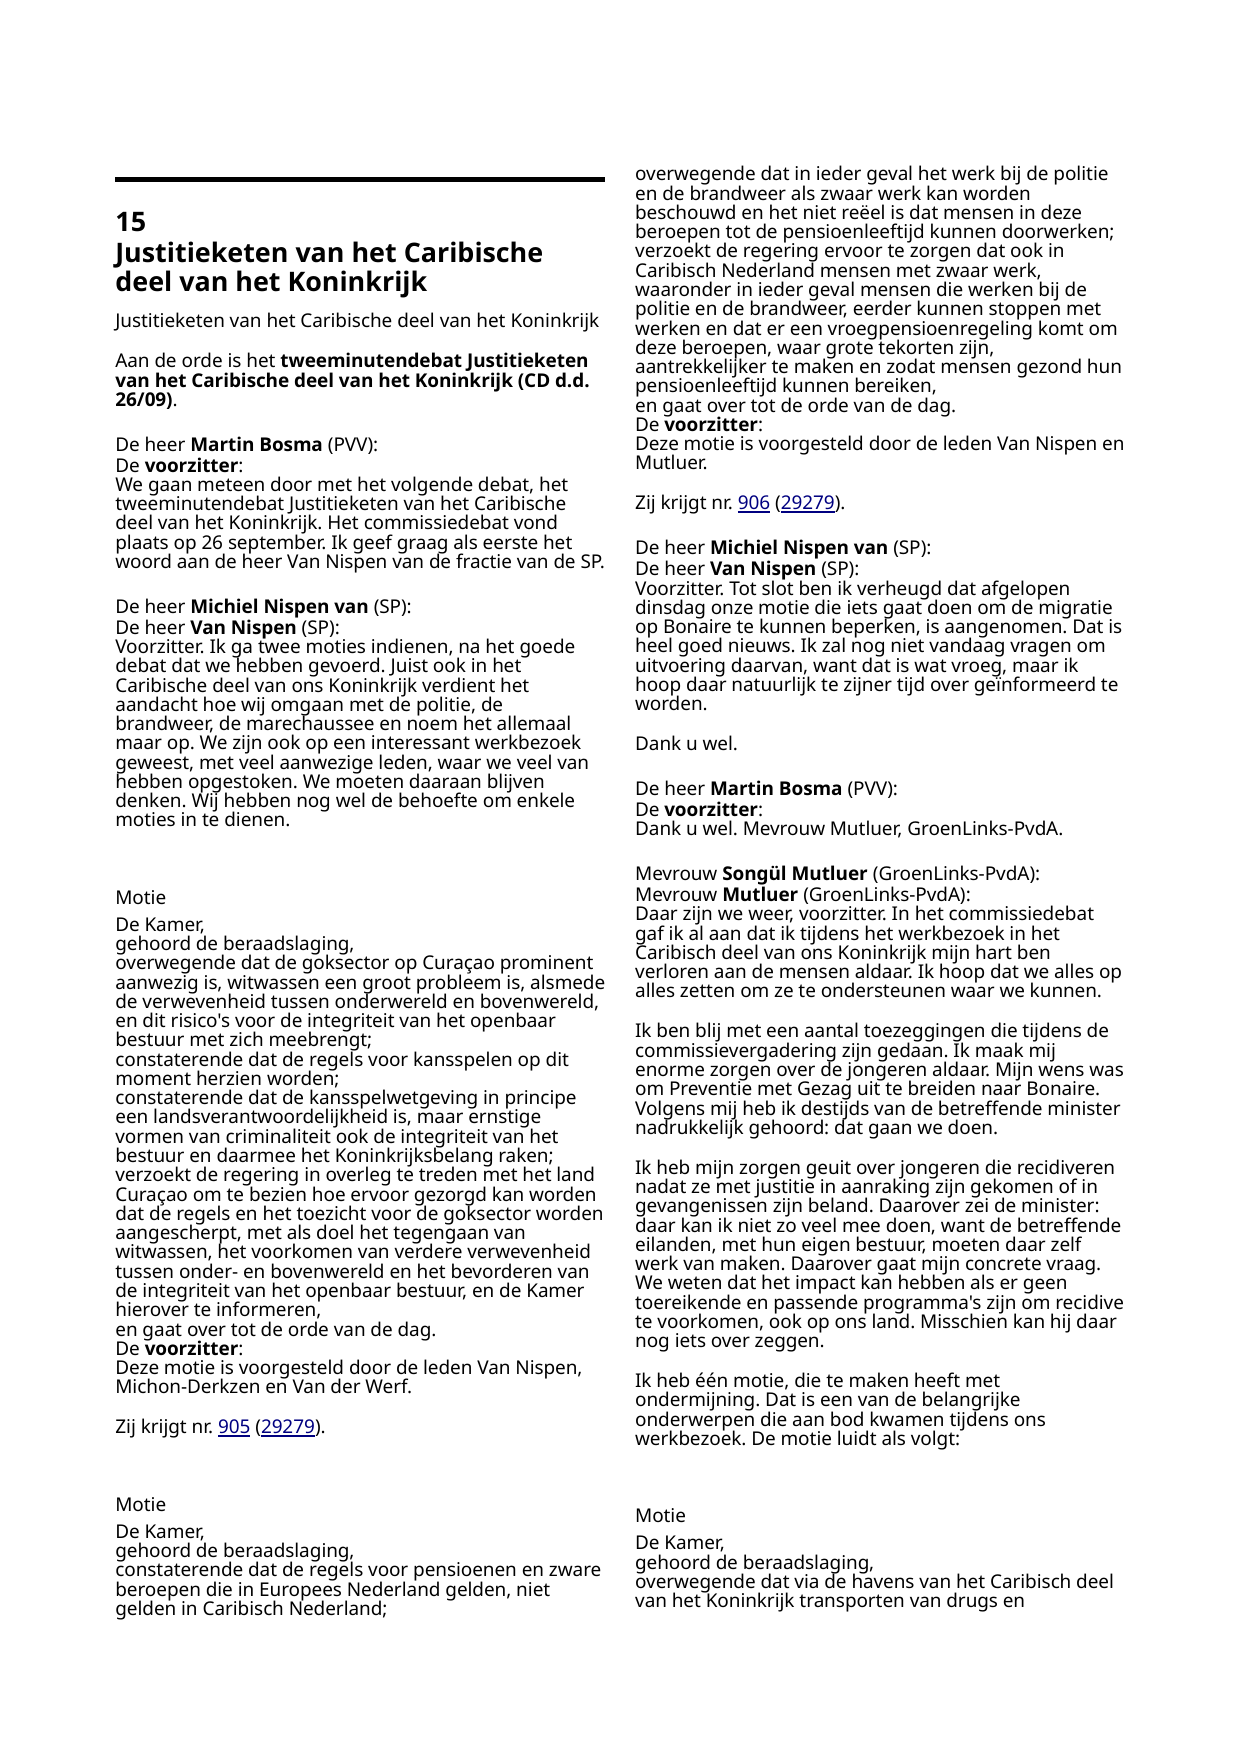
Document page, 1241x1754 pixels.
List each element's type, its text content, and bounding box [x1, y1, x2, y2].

text en gaat over tot de orde van de dag. [635, 397, 1125, 416]
text De Kamer, [115, 916, 605, 935]
text Justitieketen van het Caribische deel van het Koninkrijk [115, 239, 605, 312]
text De voorzitter: [635, 801, 1125, 820]
text Deze motie is voorgesteld door de leden Van Nispen, Michon-Derkzen en Van der Werf. [115, 1359, 605, 1398]
text Motie [635, 1503, 1125, 1528]
text gehoord de beraadslaging, [115, 935, 605, 954]
text De heer Michiel Nispen van (SP): [635, 534, 1125, 560]
text Ik heb mijn zorgen geuit over jongeren die recidiveren nadat ze met justitie in aanraking zijn gekomen of in gevangenissen zijn beland. Daarover zei de minister: daar kan ik niet zo veel mee doen, want de betreffende eilanden, met hun eigen bestuur, moeten daar zelf werk van maken. Daarover gaat mijn concrete vraag. We weten dat het impact kan hebben als er geen toereikende en passende programma's zijn om recidive te voorkomen, ook op ons land. Misschien kan hij daar nog iets over zeggen. [635, 1159, 1125, 1351]
text Aan de orde is het tweeminutendebat Justitieketen van het Caribische deel van het Koninkrijk (CD d.d. 26/09). [115, 352, 605, 410]
text constaterende dat de kansspelwetgeving in principe een landsverantwoordelijkheid is, maar ernstige vormen van criminaliteit ook de integriteit van het bestuur en daarmee het Koninkrijksbelang raken; [115, 1089, 605, 1166]
text Ik ben blij met een aantal toezeggingen die tijdens de commissievergadering zijn gedaan. Ik maak mij enorme zorgen over de jongeren aldaar. Mijn wens was om Preventie met Gezag uit te breiden naar Bonaire. Volgens mij heb ik destijds van de betreffende minister nadrukkelijk gehoord: dat gaan we doen. [635, 1022, 1125, 1138]
text Dank u wel. Mevrouw Mutluer, GroenLinks-PvdA. [635, 820, 1125, 839]
text De voorzitter: [115, 457, 605, 476]
text Mevrouw Mutluer (GroenLinks-PvdA): [635, 886, 1125, 905]
text Dank u wel. [635, 735, 1125, 754]
text De heer Michiel Nispen van (SP): [115, 593, 605, 619]
text Voorzitter. Ik ga twee moties indienen, na het goede debat dat we hebben gevoerd. Juist ook in het Caribische deel van ons Koninkrijk verdient het aandacht hoe wij omgaan met de politie, de brandweer, de marechaussee en noem het allemaal maar op. We zijn ook op een interessant werkbezoek geweest, met veel aanwezige leden, waar we veel van hebben opgestoken. We moeten daaraan blijven denken. Wij hebben nog wel de behoefte om enkele moties in te dienen. [115, 638, 605, 831]
text Daar zijn we weer, voorzitter. In het commissiedebat gaf ik al aan dat ik tijdens het werkbezoek in het Caribisch deel van ons Koninkrijk mijn hart ben verloren aan de mensen aldaar. Ik hoop dat we alles op alles zetten om ze te ondersteunen waar we kunnen. [635, 905, 1125, 1002]
text overwegende dat de goksector op Curaçao prominent aanwezig is, witwassen een groot probleem is, alsmede de verwevenheid tussen onderwereld en bovenwereld, en dit risico's voor de integriteit van het openbaar bestuur met zich meebrengt; [115, 954, 605, 1051]
text en gaat over tot de orde van de dag. [115, 1321, 605, 1340]
text Ik heb één motie, die te maken heeft met ondermijning. Dat is een van de belangrijke onderwerpen die aan bod kwamen tijdens ons werkbezoek. De motie luidt als volgt: [635, 1372, 1125, 1449]
text De voorzitter: [115, 1340, 605, 1359]
text Voorzitter. Tot slot ben ik verheugd dat afgelopen dinsdag onze motie die iets gaat doen om de migratie op Bonaire te kunnen beperken, is aangenomen. Dat is heel goed nieuws. Ik zal nog niet vandaag vragen om uitvoering daarvan, want dat is wat vroeg, maar ik hoop daar natuurlijk te zijner tijd over geïnformeerd te worden. [635, 579, 1125, 714]
text De Kamer, [115, 1523, 605, 1542]
text We gaan meteen door met het volgende debat, het tweeminutendebat Justitieketen van het Caribische deel van het Koninkrijk. Het commissiedebat vond plaats op 26 september. Ik geef graag als eerste het woord aan de heer Van Nispen van de fractie van de SP. [115, 476, 605, 572]
text verzoekt de regering in overleg te treden met het land Curaçao om te bezien hoe ervoor gezorgd kan worden dat de regels en het toezicht voor de goksector worden aangescherpt, met als doel het tegengaan van witwassen, het voorkomen van verdere verwevenheid tussen onder- en bovenwereld en het bevorderen van de integriteit van het openbaar bestuur, en de Kamer hierover te informeren, [115, 1166, 605, 1321]
text Deze motie is voorgesteld door de leden Van Nispen en Mutluer. [635, 435, 1125, 474]
text Zij krijgt nr. 906 (29279). [635, 494, 1125, 514]
text De heer Martin Bosma (PVV): [115, 431, 605, 457]
text verzoekt de regering ervoor te zorgen dat ook in Caribisch Nederland mensen met zwaar werk, waaronder in ieder geval mensen die werken bij de politie en de brandweer, eerder kunnen stoppen met werken en dat er een vroegpensioenregeling komt om deze beroepen, waar grote tekorten zijn, aantrekkelijker te maken en zodat mensen gezond hun pensioenleeftijd kunnen bereiken, [635, 242, 1125, 397]
text 15 [115, 203, 605, 239]
text De voorzitter: [635, 416, 1125, 435]
text De heer Van Nispen (SP): [635, 560, 1125, 579]
text gehoord de beraadslaging, [635, 1554, 1125, 1573]
text De heer Martin Bosma (PVV): [635, 775, 1125, 801]
text Motie [115, 1491, 605, 1517]
text Justitieketen van het Caribische deel van het Koninkrijk [115, 312, 605, 332]
text De Kamer, [635, 1534, 1125, 1554]
text gehoord de beraadslaging, [115, 1542, 605, 1561]
text constaterende dat de regels voor kansspelen op dit moment herzien worden; [115, 1051, 605, 1089]
text Mevrouw Songül Mutluer (GroenLinks-PvdA): [635, 860, 1125, 886]
text Motie [115, 884, 605, 910]
text constaterende dat de regels voor pensioenen en zware beroepen die in Europees Nederland gelden, niet gelden in Caribisch Nederland; [115, 1561, 605, 1619]
text De heer Van Nispen (SP): [115, 619, 605, 638]
text overwegende dat via de havens van het Caribisch deel van het Koninkrijk transporten van drugs en [635, 1573, 1125, 1611]
text overwegende dat in ieder geval het werk bij de politie en de brandweer als zwaar werk kan worden beschouwd en het niet reëel is dat mensen in deze beroepen tot de pensioenleeftijd kunnen doorwerken; [635, 165, 1125, 242]
text Zij krijgt nr. 905 (29279). [115, 1418, 605, 1438]
